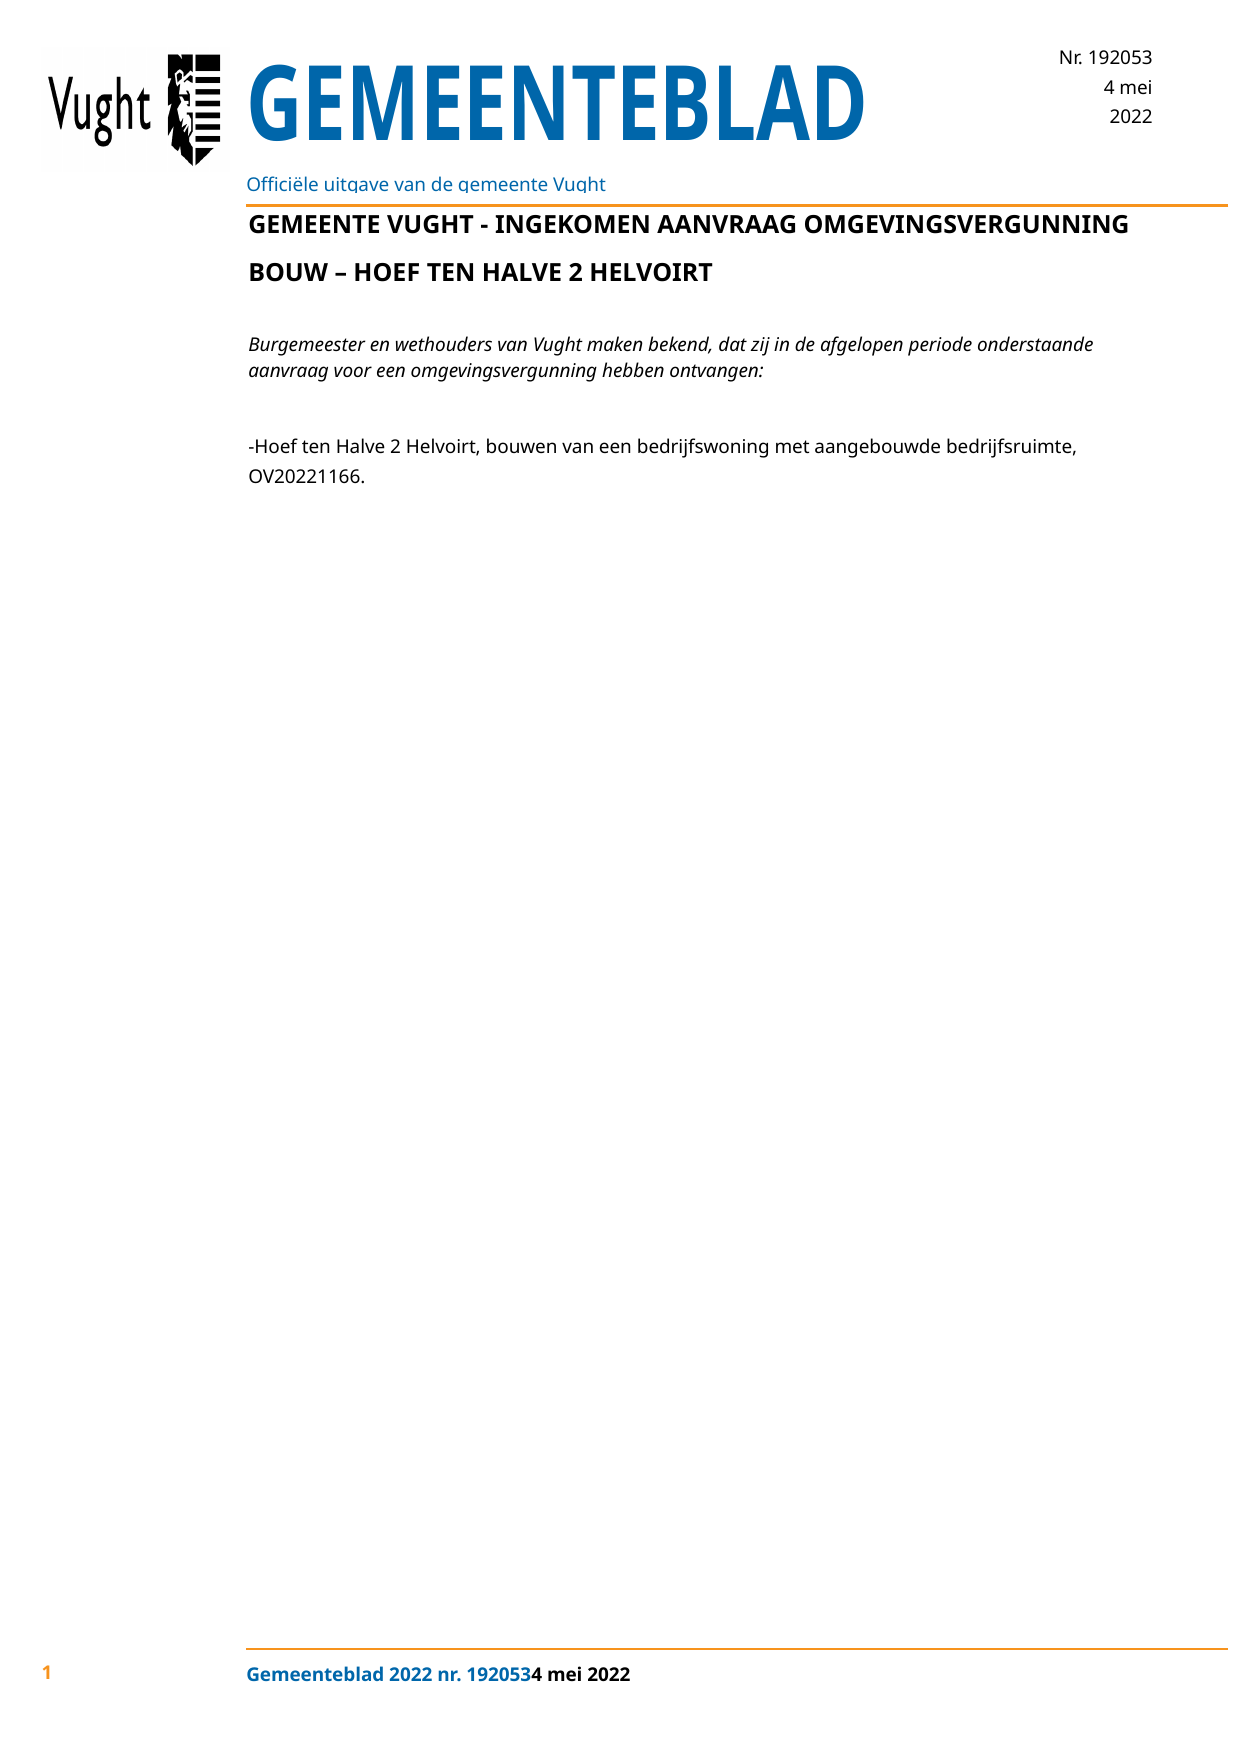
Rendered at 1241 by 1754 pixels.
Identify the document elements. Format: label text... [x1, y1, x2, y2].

text GEMEENTE VUGHT - INGEKOMEN AANVRAAG OMGEVINGSVERGUNNING BOUW – HOEF TEN HALVE 2 HELVOIRT [248, 207, 1152, 288]
picture [41, 47, 231, 172]
text -Hoef ten Halve 2 Helvoirt, bouwen van een bedrijfswoning met aangebouwde bedrijfsruimte, OV20221166. [248, 433, 1152, 489]
text Burgemeester en wethouders van Vught maken bekend, dat zij in de afgelopen periode onderstaande aanvraag voor een omgevingsvergunning hebben ontvangen: [248, 331, 1152, 383]
